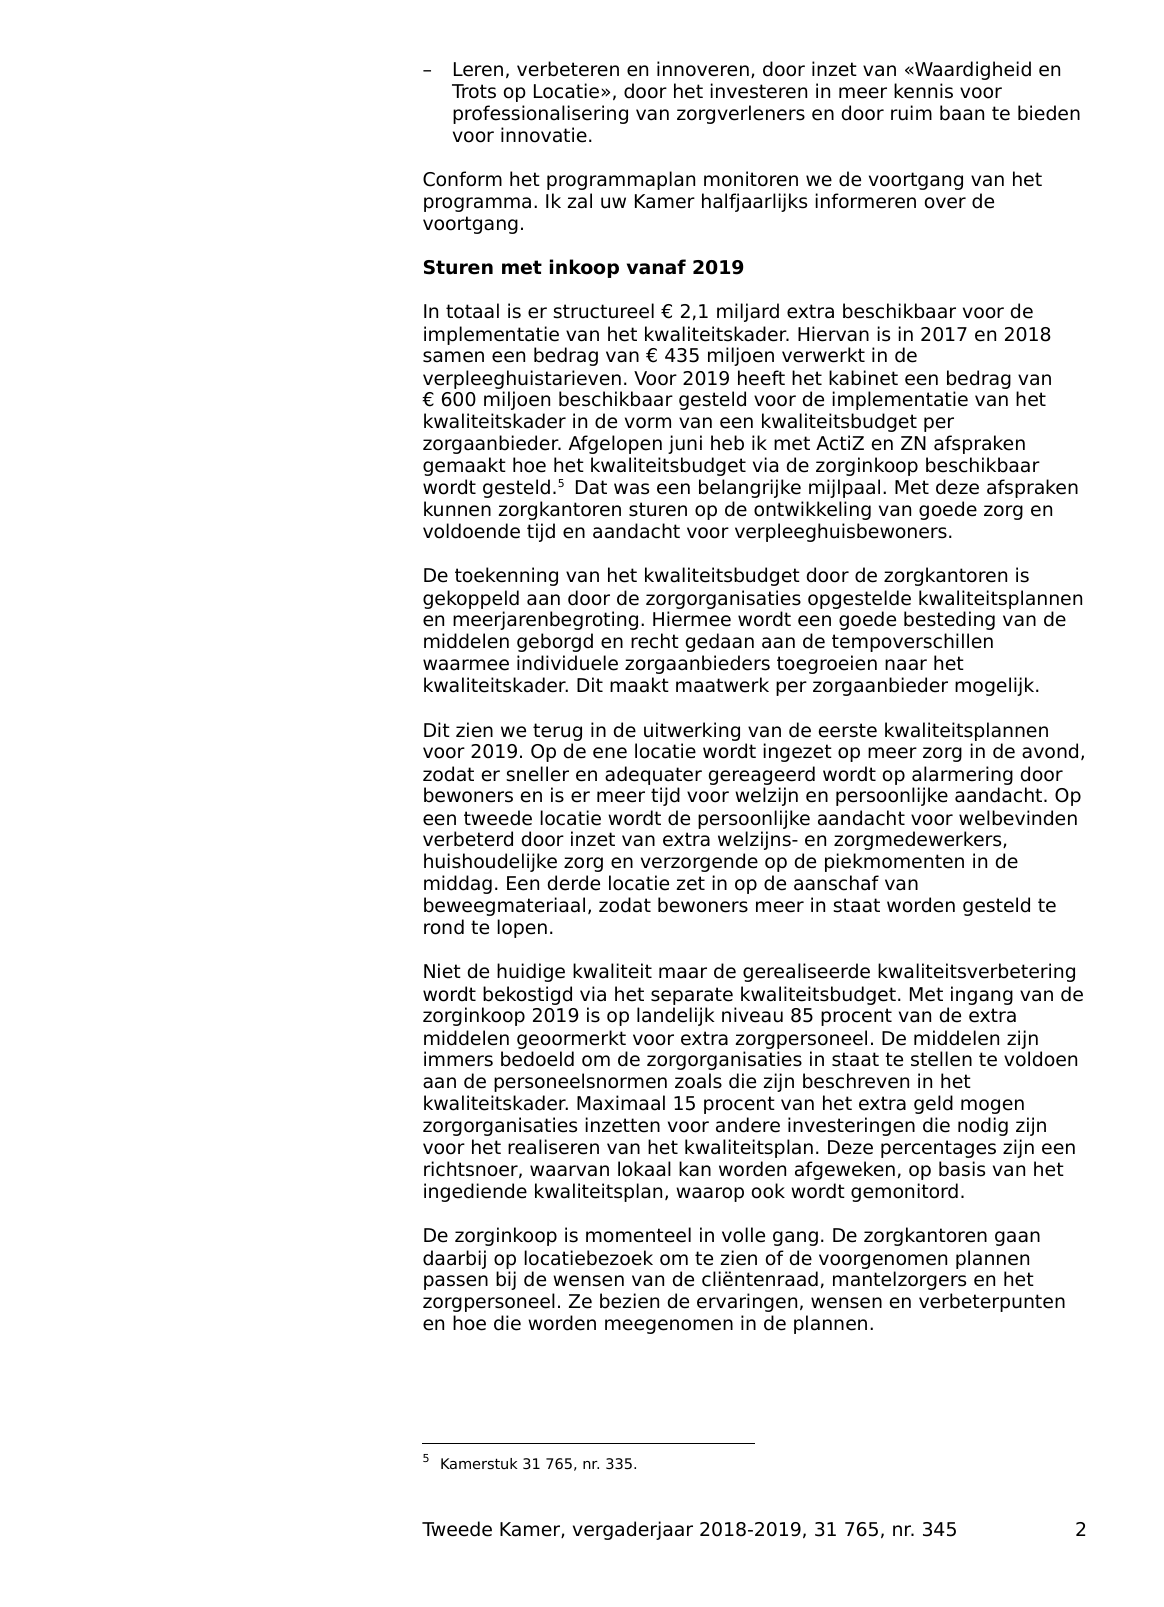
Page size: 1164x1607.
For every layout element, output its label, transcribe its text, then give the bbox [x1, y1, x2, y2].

text Conform het programmaplan monitoren we de voortgang van het programma. Ik zal uw Kamer halfjaarlijks informeren over de voortgang. [422, 169, 1087, 235]
subtitle Sturen met inkoop vanaf 2019 [422, 257, 1087, 279]
text – Leren, verbeteren en innoveren, door inzet van «Waardigheid en Trots op Locatie», door het investeren in meer kennis voor professionalisering van zorgverleners en door ruim baan te bieden voor innovatie. [422, 59, 1087, 147]
text Niet de huidige kwaliteit maar de gerealiseerde kwaliteitsverbetering wordt bekostigd via het separate kwaliteitsbudget. Met ingang van de zorginkoop 2019 is op landelijk niveau 85 procent van de extra middelen geoormerkt voor extra zorgpersoneel. De middelen zijn immers bedoeld om de zorgorganisaties in staat te stellen te voldoen aan de personeelsnormen zoals die zijn beschreven in het kwaliteitskader. Maximaal 15 procent van het extra geld mogen zorgorganisaties inzetten voor andere investeringen die nodig zijn voor het realiseren van het kwaliteitsplan. Deze percentages zijn een richtsnoer, waarvan lokaal kan worden afgeweken, op basis van het ingediende kwaliteitsplan, waarop ook wordt gemonitord. [422, 961, 1087, 1203]
text De zorginkoop is momenteel in volle gang. De zorgkantoren gaan daarbij op locatiebezoek om te zien of de voorgenomen plannen passen bij de wensen van de cliëntenraad, mantelzorgers en het zorgpersoneel. Ze bezien de ervaringen, wensen en verbeterpunten en hoe die worden meegenomen in de plannen. [422, 1225, 1087, 1335]
text Kamerstuk 31 765, nr. 335. [422, 1452, 1087, 1474]
text Dit zien we terug in de uitwerking van de eerste kwaliteitsplannen voor 2019. Op de ene locatie wordt ingezet op meer zorg in de avond, zodat er sneller en adequater gereageerd wordt op alarmering door bewoners en is er meer tijd voor welzijn en persoonlijke aandacht. Op een tweede locatie wordt de persoonlijke aandacht voor welbevinden verbeterd door inzet van extra welzijns- en zorgmedewerkers, huishoudelijke zorg en verzorgende op de piekmomenten in de middag. Een derde locatie zet in op de aanschaf van beweegmateriaal, zodat bewoners meer in staat worden gesteld te rond te lopen. [422, 719, 1087, 939]
text In totaal is er structureel € 2,1 miljard extra beschikbaar voor de implementatie van het kwaliteitskader. Hiervan is in 2017 en 2018 samen een bedrag van € 435 miljoen verwerkt in de verpleeghuistarieven. Voor 2019 heeft het kabinet een bedrag van € 600 miljoen beschikbaar gesteld voor de implementatie van het kwaliteitskader in de vorm van een kwaliteitsbudget per zorgaanbieder. Afgelopen juni heb ik met ActiZ en ZN afspraken gemaakt hoe het kwaliteitsbudget via de zorginkoop beschikbaar wordt gesteld. Dat was een belangrijke mijlpaal. Met deze afspraken kunnen zorgkantoren sturen op de ontwikkeling van goede zorg en voldoende tijd en aandacht voor verpleeghuisbewoners. [422, 301, 1087, 543]
text De toekenning van het kwaliteitsbudget door de zorgkantoren is gekoppeld aan door de zorgorganisaties opgestelde kwaliteitsplannen en meerjarenbegroting. Hiermee wordt een goede besteding van de middelen geborgd en recht gedaan aan de tempoverschillen waarmee individuele zorgaanbieders toegroeien naar het kwaliteitskader. Dit maakt maatwerk per zorgaanbieder mogelijk. [422, 565, 1087, 697]
